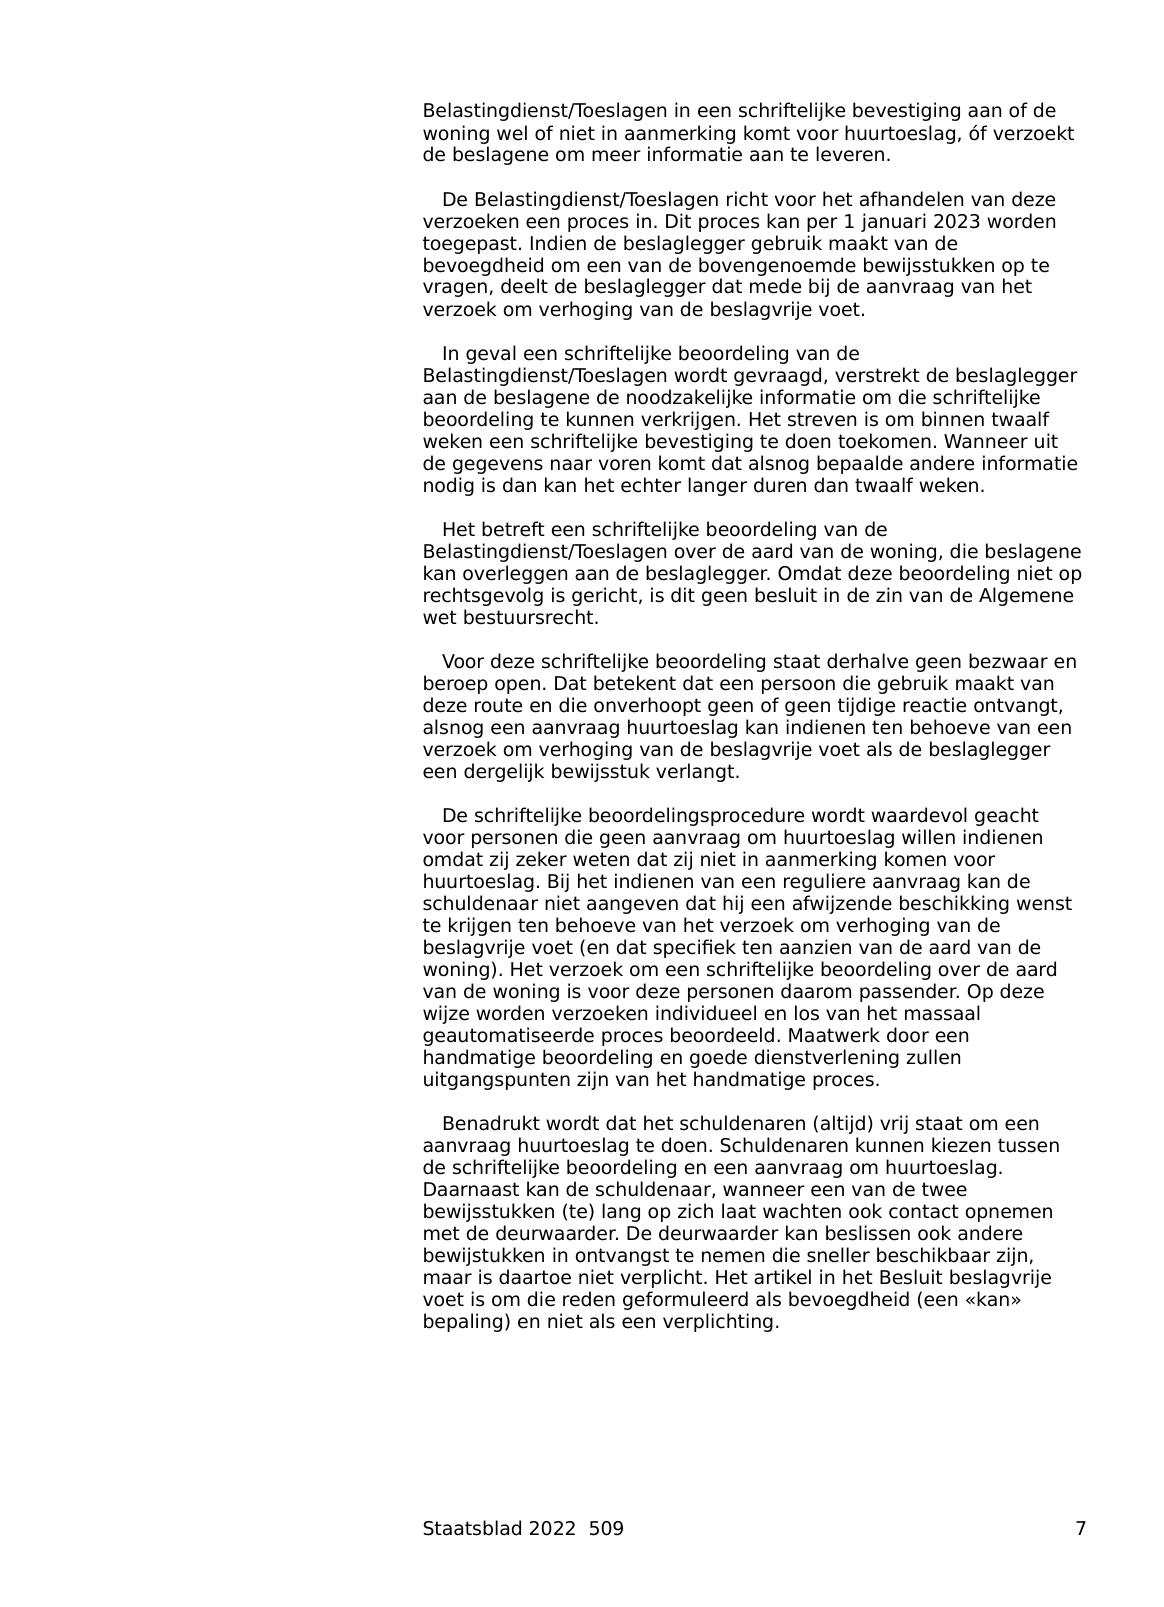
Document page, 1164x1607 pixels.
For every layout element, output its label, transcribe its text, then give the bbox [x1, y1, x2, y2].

text Belastingdienst/Toeslagen in een schriftelijke bevestiging aan of de woning wel of niet in aanmerking komt voor huurtoeslag, óf verzoekt de beslagene om meer informatie aan te leveren. [422, 100, 1087, 166]
text In geval een schriftelijke beoordeling van de Belastingdienst/Toeslagen wordt gevraagd, verstrekt de beslaglegger aan de beslagene de noodzakelijke informatie om die schriftelijke beoordeling te kunnen verkrijgen. Het streven is om binnen twaalf weken een schriftelijke bevestiging te doen toekomen. Wanneer uit de gegevens naar voren komt dat alsnog bepaalde andere informatie nodig is dan kan het echter langer duren dan twaalf weken. [422, 343, 1087, 496]
text Benadrukt wordt dat het schuldenaren (altijd) vrij staat om een aanvraag huurtoeslag te doen. Schuldenaren kunnen kiezen tussen de schriftelijke beoordeling en een aanvraag om huurtoeslag. Daarnaast kan de schuldenaar, wanneer een van de twee bewijsstukken (te) lang op zich laat wachten ook contact opnemen met de deurwaarder. De deurwaarder kan beslissen ook andere bewijstukken in ontvangst te nemen die sneller beschikbaar zijn, maar is daartoe niet verplicht. Het artikel in het Besluit beslagvrije voet is om die reden geformuleerd als bevoegdheid (een «kan» bepaling) en niet als een verplichting. [422, 1113, 1087, 1332]
text Het betreft een schriftelijke beoordeling van de Belastingdienst/Toeslagen over de aard van de woning, die beslagene kan overleggen aan de beslaglegger. Omdat deze beoordeling niet op rechtsgevolg is gericht, is dit geen besluit in de zin van de Algemene wet bestuursrecht. [422, 519, 1087, 628]
text De Belastingdienst/Toeslagen richt voor het afhandelen van deze verzoeken een proces in. Dit proces kan per 1 januari 2023 worden toegepast. Indien de beslaglegger gebruik maakt van de bevoegdheid om een van de bovengenoemde bewijsstukken op te vragen, deelt de beslaglegger dat mede bij de aanvraag van het verzoek om verhoging van de beslagvrije voet. [422, 188, 1087, 320]
text De schriftelijke beoordelingsprocedure wordt waardevol geacht voor personen die geen aanvraag om huurtoeslag willen indienen omdat zij zeker weten dat zij niet in aanmerking komen voor huurtoeslag. Bij het indienen van een reguliere aanvraag kan de schuldenaar niet aangeven dat hij een afwijzende beschikking wenst te krijgen ten behoeve van het verzoek om verhoging van de beslagvrije voet (en dat specifiek ten aanzien van de aard van de woning). Het verzoek om een schriftelijke beoordeling over de aard van de woning is voor deze personen daarom passender. Op deze wijze worden verzoeken individueel en los van het massaal geautomatiseerde proces beoordeeld. Maatwerk door een handmatige beoordeling en goede dienstverlening zullen uitgangspunten zijn van het handmatige proces. [422, 805, 1087, 1091]
text Voor deze schriftelijke beoordeling staat derhalve geen bezwaar en beroep open. Dat betekent dat een persoon die gebruik maakt van deze route en die onverhoopt geen of geen tijdige reactie ontvangt, alsnog een aanvraag huurtoeslag kan indienen ten behoeve van een verzoek om verhoging van de beslagvrije voet als de beslaglegger een dergelijk bewijsstuk verlangt. [422, 651, 1087, 783]
